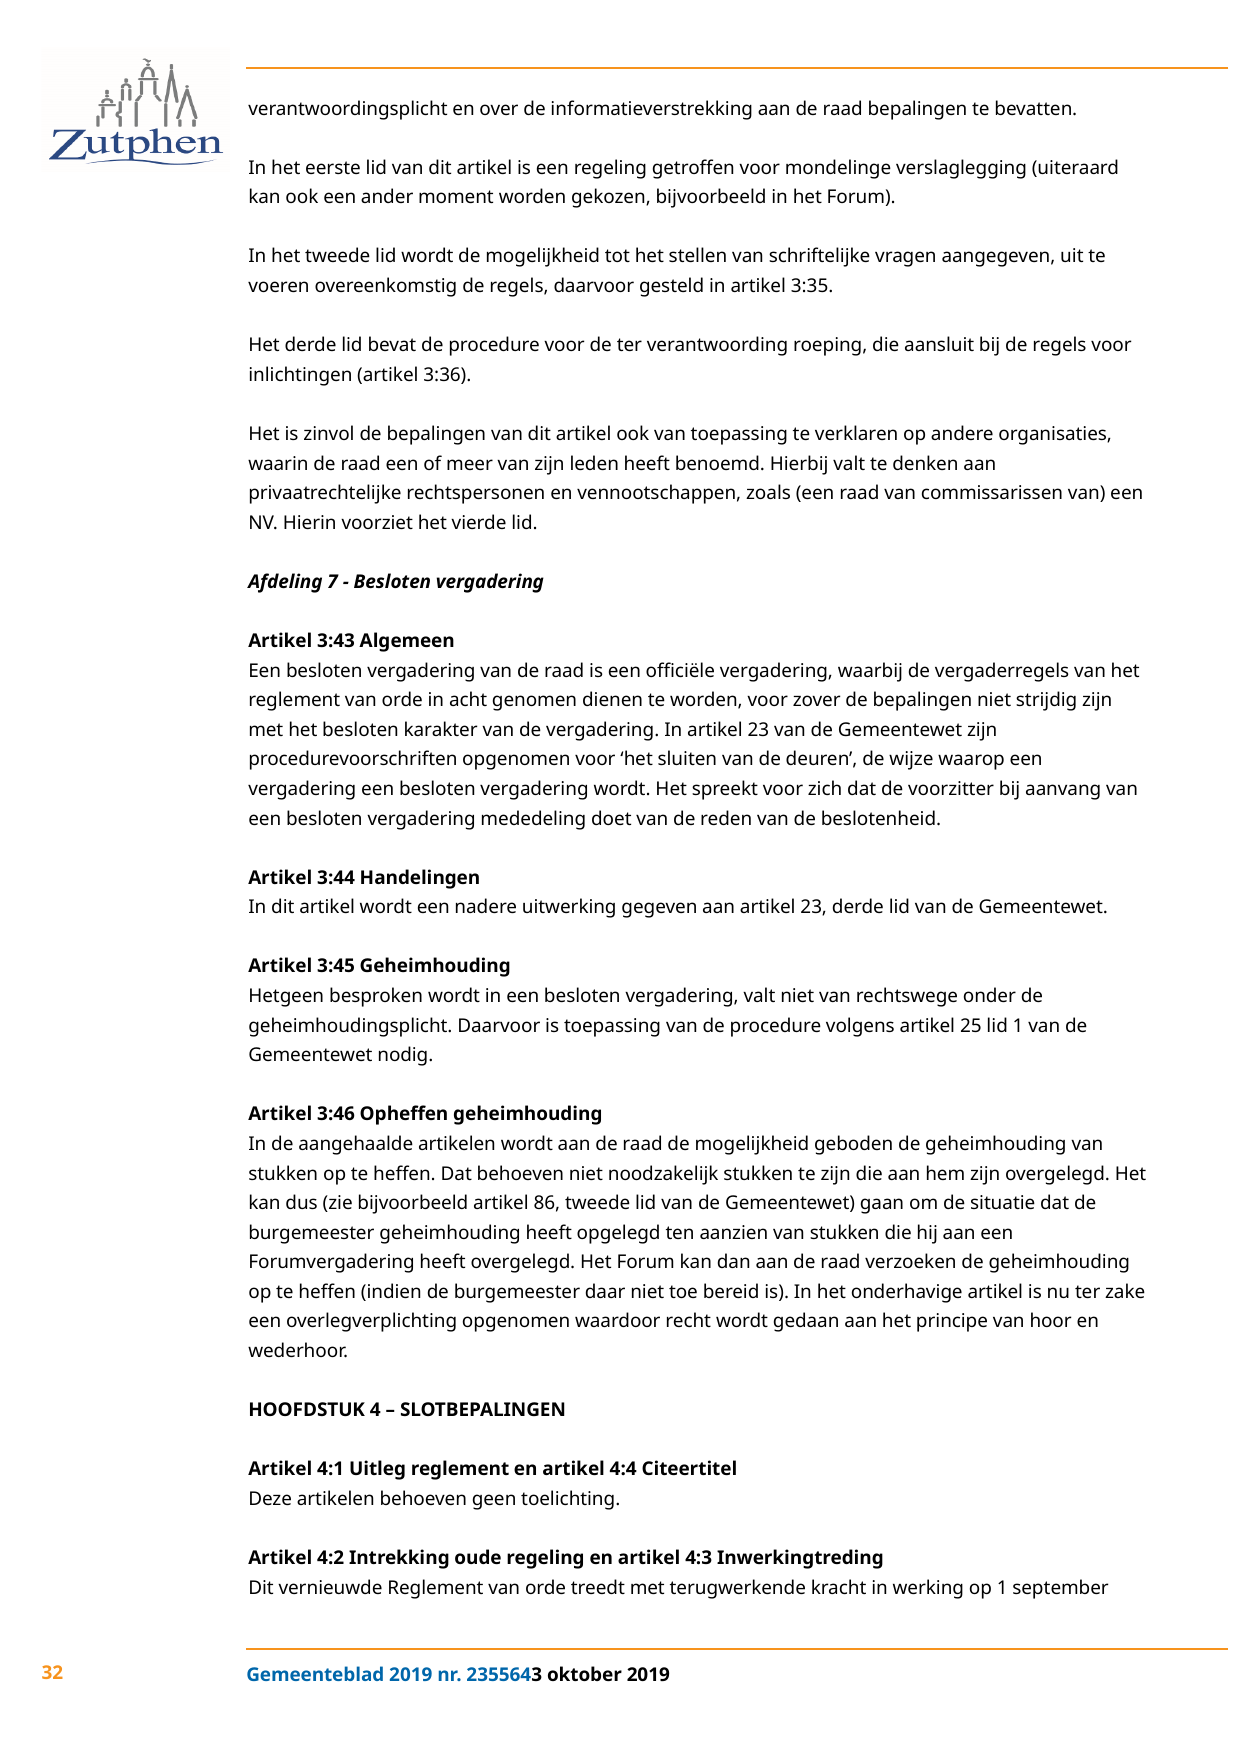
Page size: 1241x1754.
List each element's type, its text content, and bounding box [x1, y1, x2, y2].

text Dit vernieuwde Reglement van orde treedt met terugwerkende kracht in werking op 1 september [248, 1574, 1152, 1600]
picture [41, 47, 231, 172]
text In dit artikel wordt een nadere uitwerking gegeven aan artikel 23, derde lid van de Gemeentewet. [248, 893, 1152, 919]
text HOOFDSTUK 4 – SLOTBEPALINGEN [248, 1396, 1152, 1422]
text Artikel 3:46 Opheffen geheimhouding [248, 1101, 1152, 1126]
text In de aangehaalde artikelen wordt aan de raad de mogelijkheid geboden de geheimhouding van stukken op te heffen. Dat behoeven niet noodzakelijk stukken te zijn die aan hem zijn overgelegd. Het kan dus (zie bijvoorbeeld artikel 86, tweede lid van de Gemeentewet) gaan om de situatie dat de burgemeester geheimhouding heeft opgelegd ten aanzien van stukken die hij aan een Forumvergadering heeft overgelegd. Het Forum kan dan aan de raad verzoeken de geheimhouding op te heffen (indien de burgemeester daar niet toe bereid is). In het onderhavige artikel is nu ter zake een overlegverplichting opgenomen waardoor recht wordt gedaan aan het principe van hoor en wederhoor. [248, 1130, 1152, 1363]
text Een besloten vergadering van de raad is een officiële vergadering, waarbij de vergaderregels van het reglement van orde in acht genomen dienen te worden, voor zover de bepalingen niet strijdig zijn met het besloten karakter van de vergadering. In artikel 23 van de Gemeentewet zijn procedurevoorschriften opgenomen voor ‘het sluiten van de deuren’, de wijze waarop een vergadering een besloten vergadering wordt. Het spreekt voor zich dat de voorzitter bij aanvang van een besloten vergadering mededeling doet van de reden van de beslotenheid. [248, 657, 1152, 831]
text Artikel 4:2 Intrekking oude regeling en artikel 4:3 Inwerkingtreding [248, 1544, 1152, 1570]
text In het tweede lid wordt de mogelijkheid tot het stellen van schriftelijke vragen aangegeven, uit te voeren overeenkomstig de regels, daarvoor gesteld in artikel 3:35. [248, 243, 1152, 298]
text verantwoordingsplicht en over de informatieverstrekking aan de raad bepalingen te bevatten. [248, 95, 1152, 121]
text Artikel 3:45 Geheimhouding [248, 953, 1152, 978]
text Het derde lid bevat de procedure voor de ter verantwoording roeping, die aansluit bij de regels voor inlichtingen (artikel 3:36). [248, 331, 1152, 387]
text Artikel 3:44 Handelingen [248, 864, 1152, 890]
text Artikel 4:1 Uitleg reglement en artikel 4:4 Citeertitel [248, 1456, 1152, 1481]
text Artikel 3:43 Algemeen [248, 627, 1152, 653]
text Afdeling 7 - Besloten vergadering [248, 568, 1152, 594]
text Deze artikelen behoeven geen toelichting. [248, 1485, 1152, 1511]
text Hetgeen besproken wordt in een besloten vergadering, valt niet van rechtswege onder de geheimhoudingsplicht. Daarvoor is toepassing van de procedure volgens artikel 25 lid 1 van de Gemeentewet nodig. [248, 982, 1152, 1067]
text In het eerste lid van dit artikel is een regeling getroffen voor mondelinge verslaglegging (uiteraard kan ook een ander moment worden gekozen, bijvoorbeeld in het Forum). [248, 154, 1152, 209]
text Het is zinvol de bepalingen van dit artikel ook van toepassing te verklaren op andere organisaties, waarin de raad een of meer van zijn leden heeft benoemd. Hierbij valt te denken aan privaatrechtelijke rechtspersonen en vennootschappen, zoals (een raad van commissarissen van) een NV. Hierin voorziet het vierde lid. [248, 420, 1152, 535]
